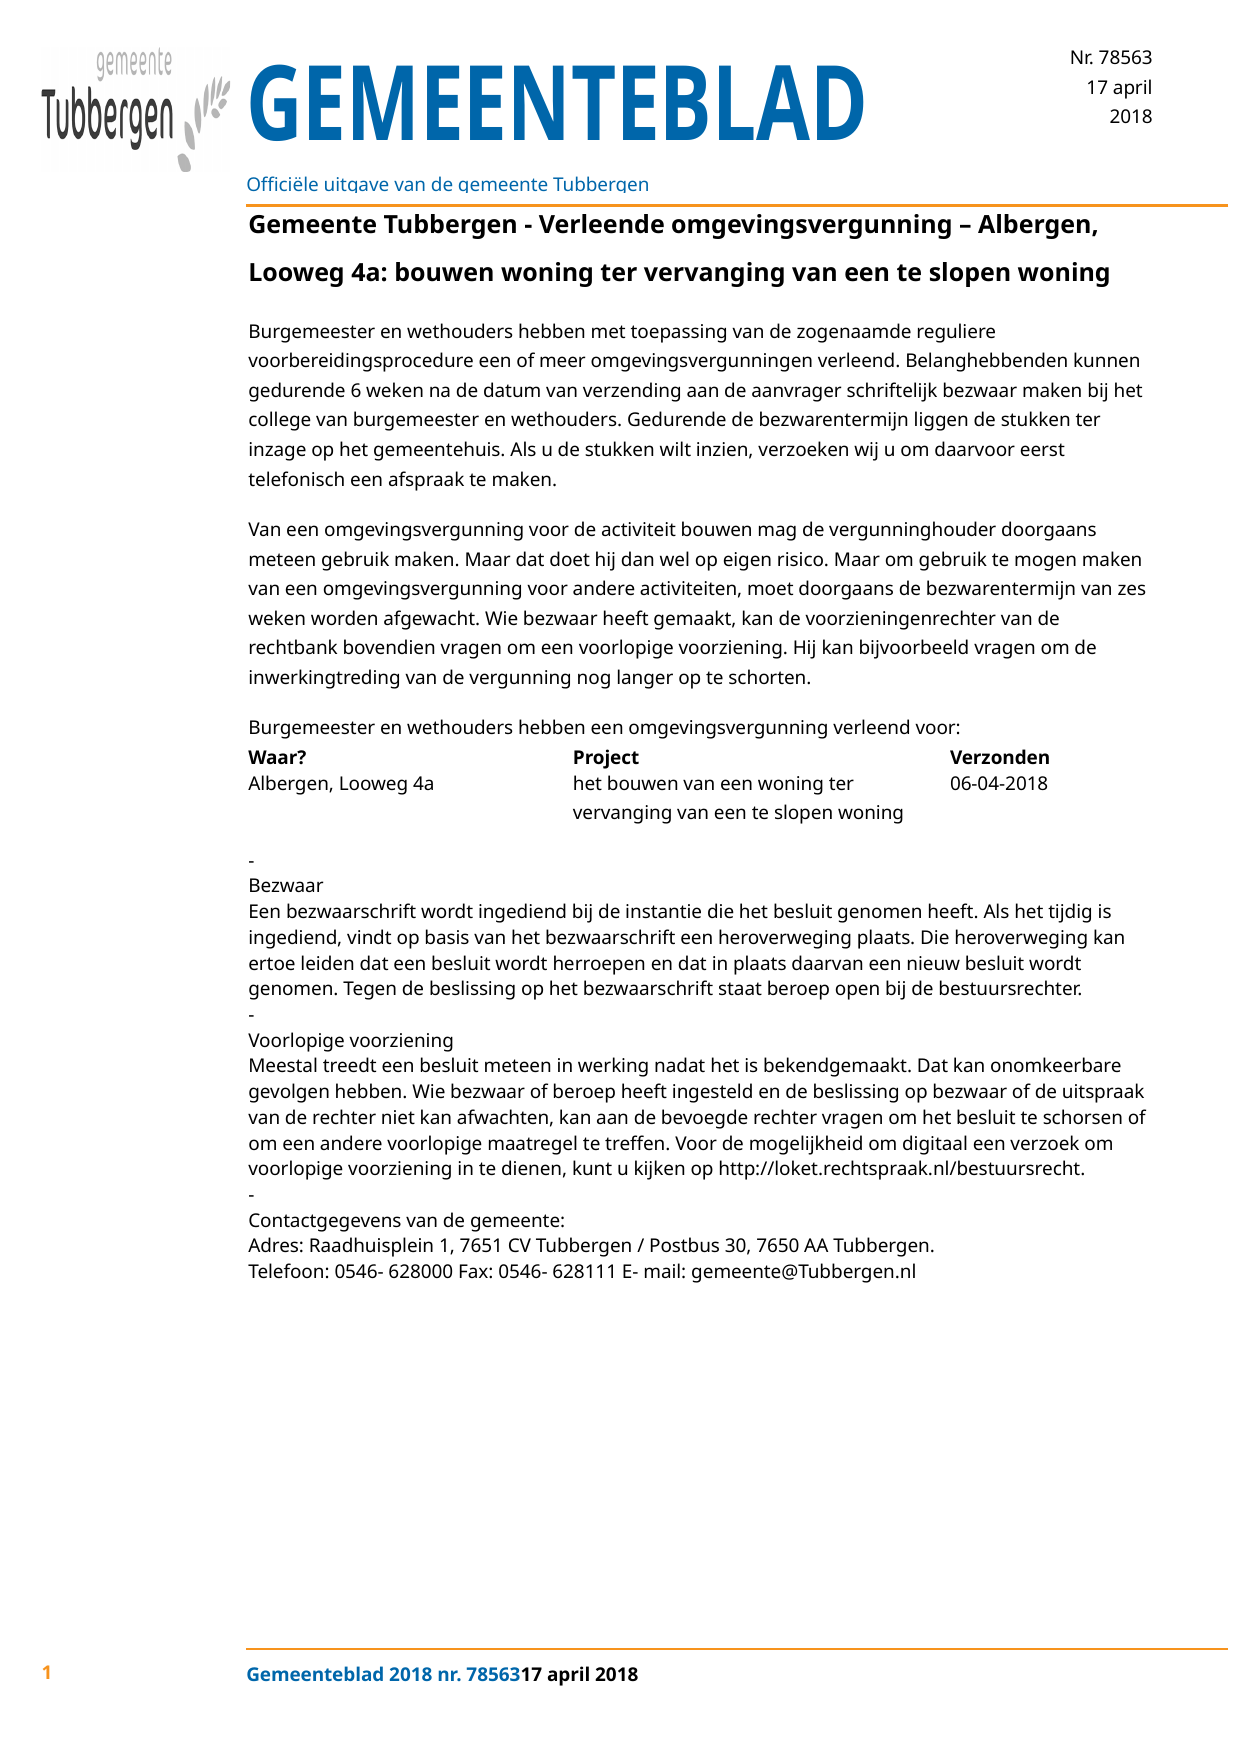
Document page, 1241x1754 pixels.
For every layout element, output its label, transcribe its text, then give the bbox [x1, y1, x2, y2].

text Telefoon: 0546- 628000 Fax: 0546- 628111 E- mail: gemeente@Tubbergen.nl [248, 1258, 1152, 1284]
text Meestal treedt een besluit meteen in werking nadat het is bekendgemaakt. Dat kan onomkeerbare gevolgen hebben. Wie bezwaar of beroep heeft ingesteld en de beslissing op bezwaar of de uitspraak van de rechter niet kan afwachten, kan aan de bevoegde rechter vragen om het besluit te schorsen of om een andere voorlopige maatregel te treffen. Voor de mogelijkheid om digitaal een verzoek om voorlopige voorziening in te dienen, kunt u kijken op http://loket.rechtspraak.nl/bestuursrecht. [248, 1053, 1152, 1181]
text - [248, 847, 1152, 872]
text Burgemeester en wethouders hebben met toepassing van de zogenaamde reguliere voorbereidingsprocedure een of meer omgevingsvergunningen verleend. Belanghebbenden kunnen gedurende 6 weken na de datum van verzending aan de aanvrager schriftelijk bezwaar maken bij het college van burgemeester en wethouders. Gedurende de bezwarentermijn liggen de stukken ter inzage op het gemeentehuis. Als u de stukken wilt inzien, verzoeken wij u om daarvoor eerst telefonisch een afspraak te maken. [248, 318, 1152, 492]
text Burgemeester en wethouders hebben een omgevingsvergunning verleend voor: [248, 714, 1152, 740]
text Bezwaar [248, 872, 1152, 898]
table_header Waar? [248, 744, 573, 770]
table_cell Albergen, Looweg 4a [248, 770, 573, 825]
text Voorlopige voorziening [248, 1027, 1152, 1053]
table_cell het bouwen van een woning ter vervanging van een te slopen woning [573, 770, 950, 825]
picture [41, 47, 231, 172]
table_cell 06-04-2018 [950, 770, 1152, 825]
table_header Verzonden [950, 744, 1152, 770]
text Contactgegevens van de gemeente: [248, 1207, 1152, 1233]
text Gemeente Tubbergen - Verleende omgevingsvergunning – Albergen, Looweg 4a: bouwen woning ter vervanging van een te slopen woning [248, 207, 1152, 288]
text Adres: Raadhuisplein 1, 7651 CV Tubbergen / Postbus 30, 7650 AA Tubbergen. [248, 1233, 1152, 1258]
text Een bezwaarschrift wordt ingediend bij de instantie die het besluit genomen heeft. Als het tijdig is ingediend, vindt op basis van het bezwaarschrift een heroverweging plaats. Die heroverweging kan ertoe leiden dat een besluit wordt herroepen en dat in plaats daarvan een nieuw besluit wordt genomen. Tegen de beslissing op het bezwaarschrift staat beroep open bij de bestuursrechter. [248, 898, 1152, 1001]
text - [248, 1001, 1152, 1027]
text Van een omgevingsvergunning voor de activiteit bouwen mag de vergunninghouder doorgaans meteen gebruik maken. Maar dat doet hij dan wel op eigen risico. Maar om gebruik te mogen maken van een omgevingsvergunning voor andere activiteiten, moet doorgaans de bezwarentermijn van zes weken worden afgewacht. Wie bezwaar heeft gemaakt, kan de voorzieningenrechter van de rechtbank bovendien vragen om een voorlopige voorziening. Hij kan bijvoorbeeld vragen om de inwerkingtreding van de vergunning nog langer op te schorten. [248, 516, 1152, 690]
text - [248, 1181, 1152, 1207]
table_header Project [573, 744, 950, 770]
